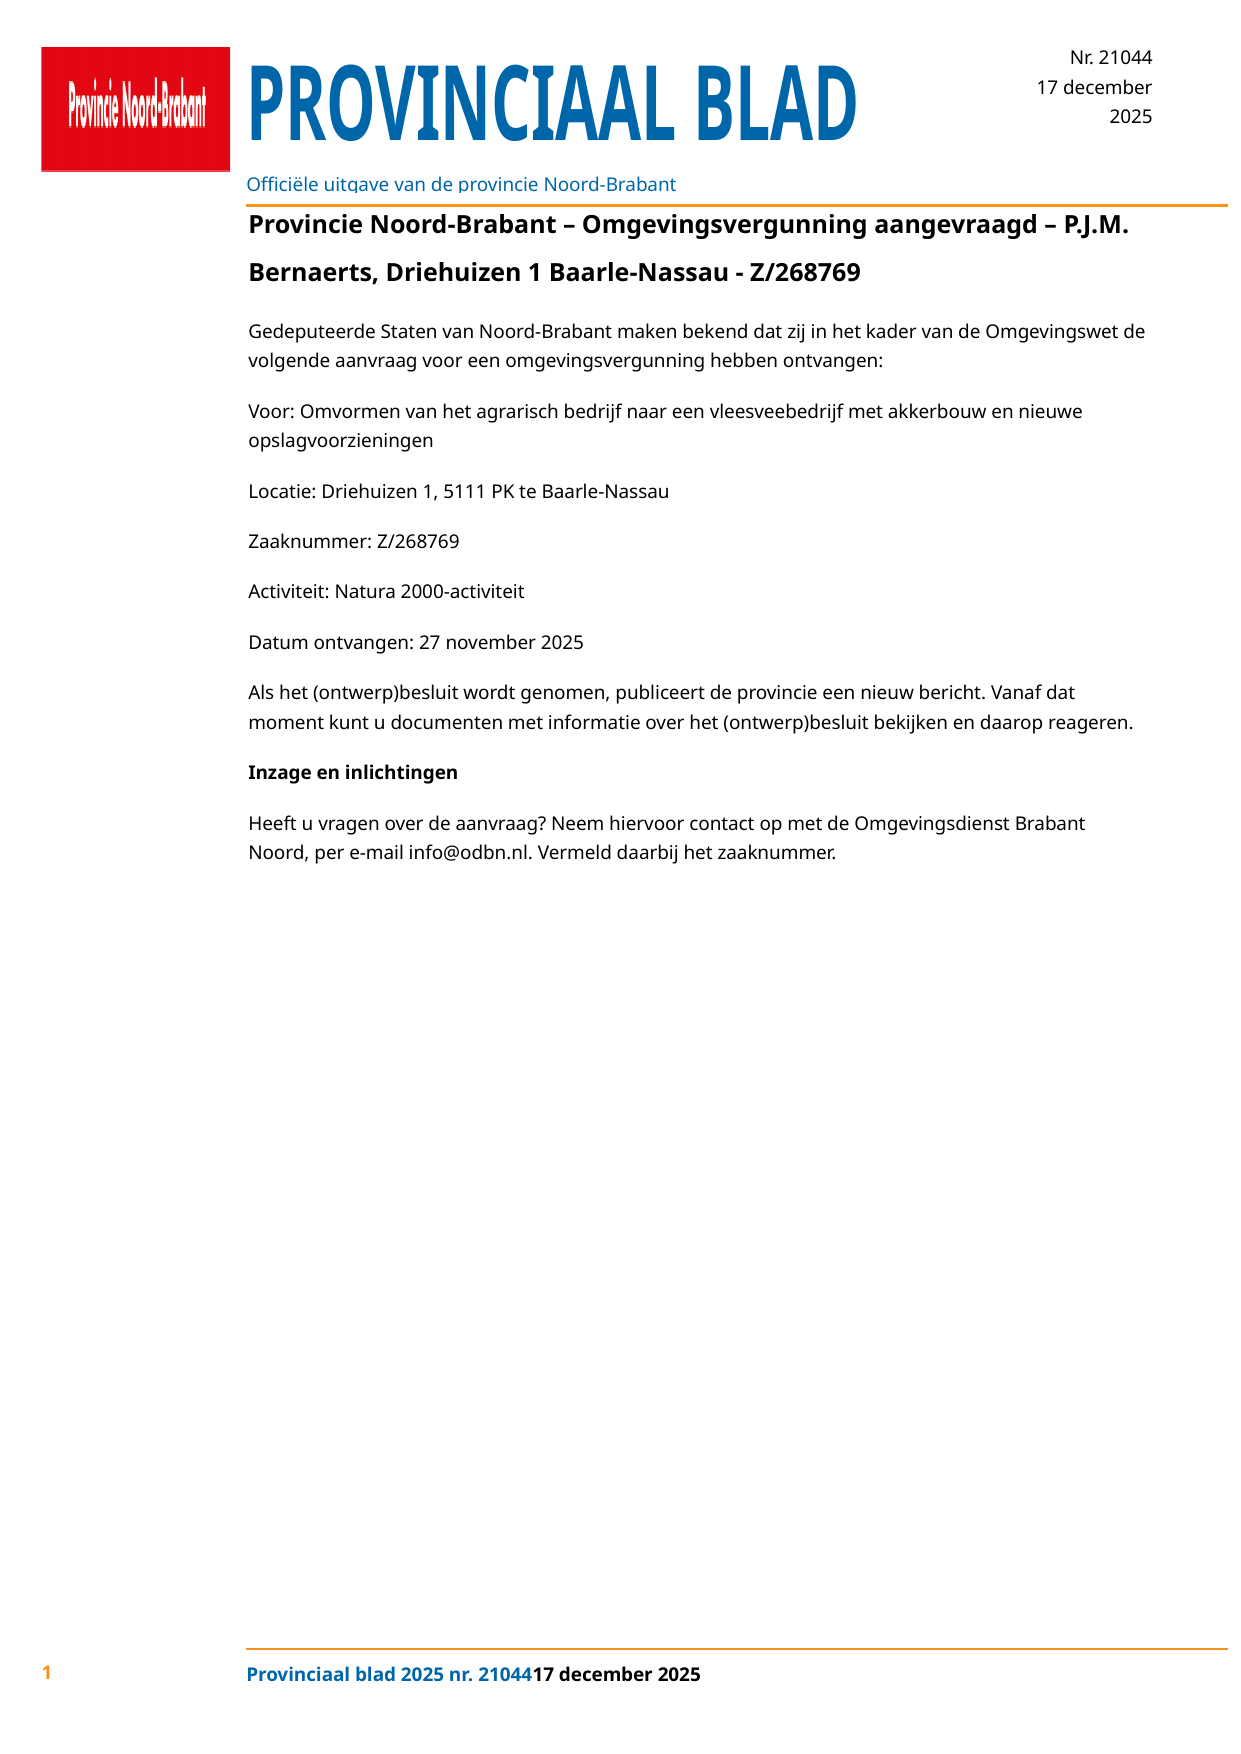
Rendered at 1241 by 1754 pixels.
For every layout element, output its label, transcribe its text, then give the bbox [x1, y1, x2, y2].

text Inzage en inlichtingen [248, 759, 1152, 785]
text Heeft u vragen over de aanvraag? Neem hiervoor contact op met de Omgevingsdienst Brabant Noord, per e-mail info@odbn.nl. Vermeld daarbij het zaaknummer. [248, 810, 1152, 865]
text Gedeputeerde Staten van Noord-Brabant maken bekend dat zij in het kader van de Omgevingswet de volgende aanvraag voor een omgevingsvergunning hebben ontvangen: [248, 318, 1152, 373]
text Provincie Noord-Brabant – Omgevingsvergunning aangevraagd – P.J.M. Bernaerts, Driehuizen 1 Baarle-Nassau - Z/268769 [248, 207, 1152, 288]
text Voor: Omvormen van het agrarisch bedrijf naar een vleesveebedrijf met akkerbouw en nieuwe opslagvoorzieningen [248, 398, 1152, 453]
text Activiteit: Natura 2000-activiteit [248, 579, 1152, 604]
text Als het (ontwerp)besluit wordt genomen, publiceert de provincie een nieuw bericht. Vanaf dat moment kunt u documenten met informatie over het (ontwerp)besluit bekijken en daarop reageren. [248, 679, 1152, 735]
text Zaaknummer: Z/268769 [248, 528, 1152, 554]
picture [41, 47, 231, 172]
text Locatie: Driehuizen 1, 5111 PK te Baarle-Nassau [248, 478, 1152, 504]
text Datum ontvangen: 27 november 2025 [248, 629, 1152, 655]
